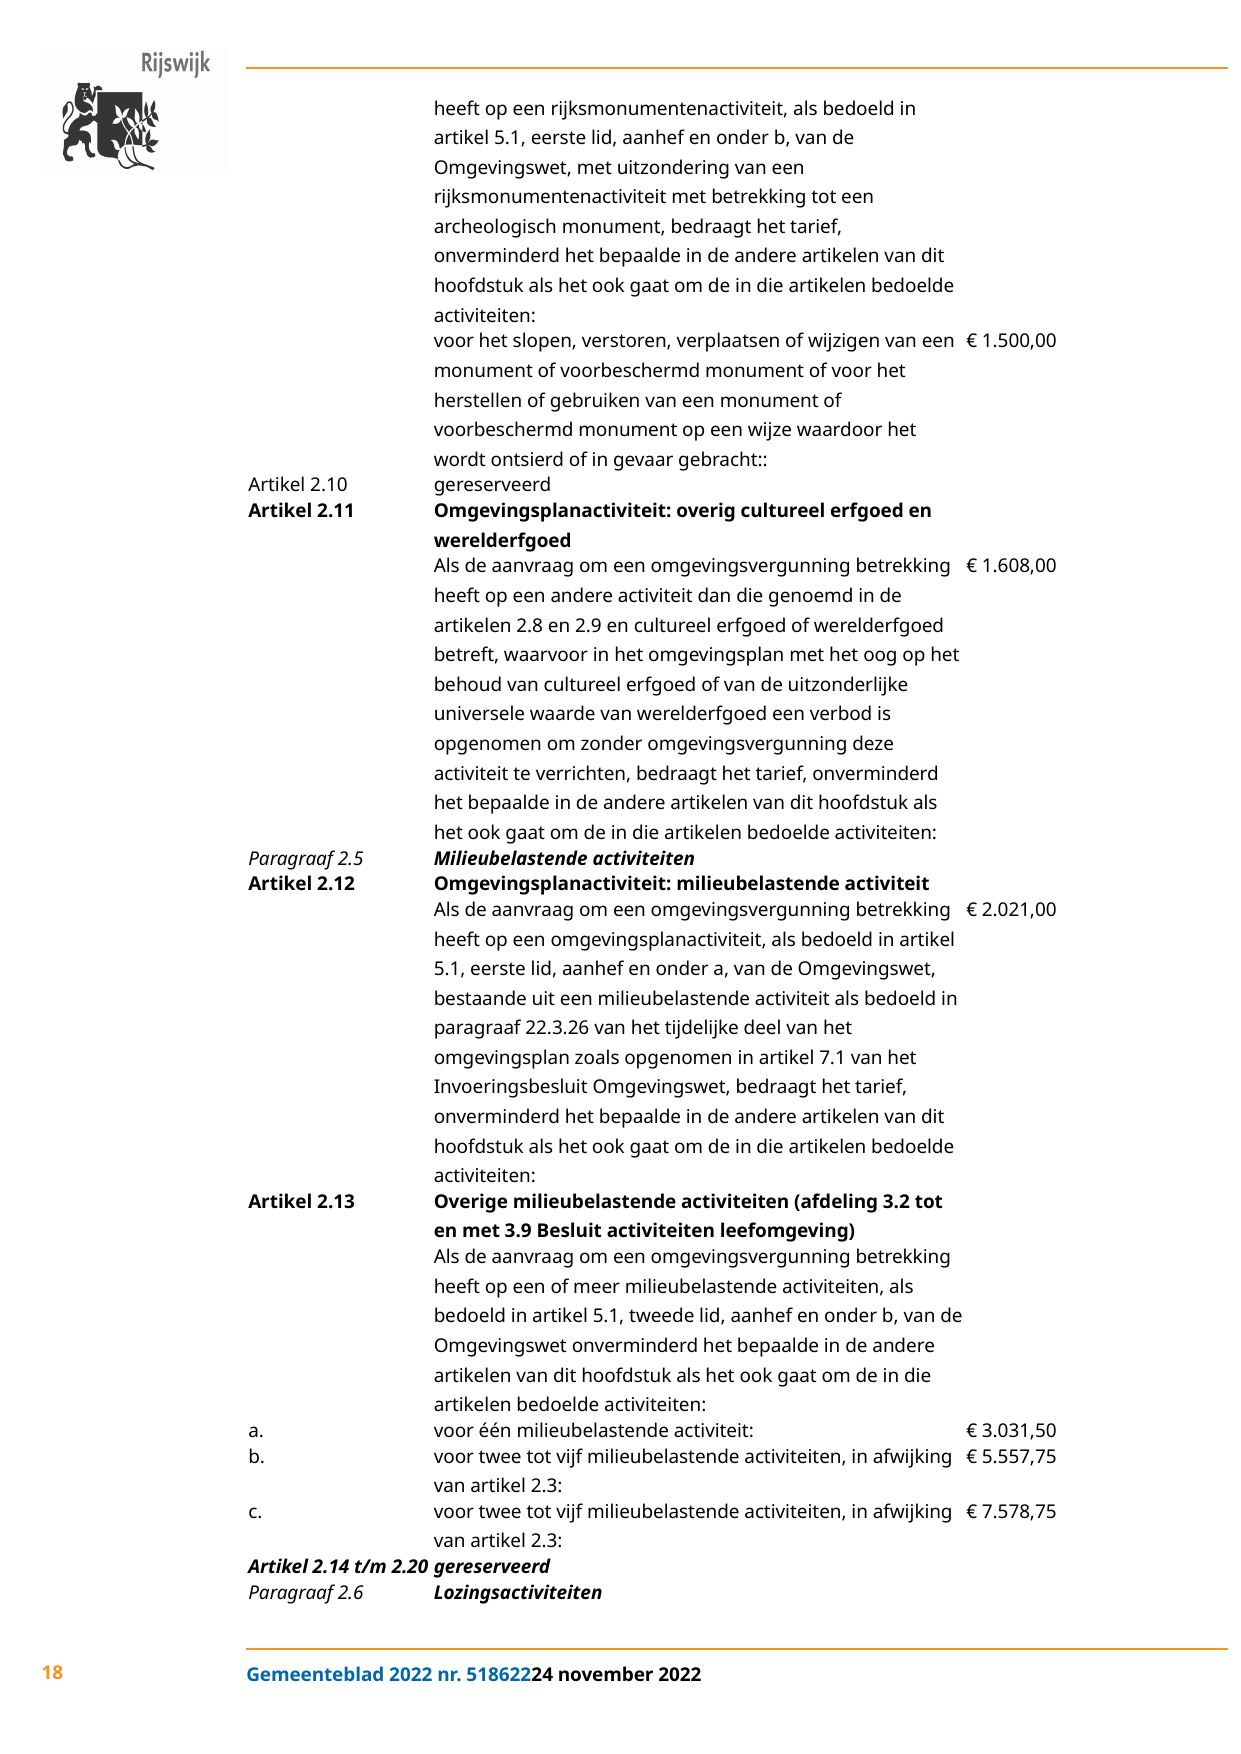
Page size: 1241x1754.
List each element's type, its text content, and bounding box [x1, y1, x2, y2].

table_cell [966, 1579, 1152, 1605]
table_cell voor één milieubelastende activiteit: [434, 1417, 966, 1443]
table_cell [966, 1244, 1152, 1417]
table_cell Artikel 2.12 [248, 870, 433, 896]
table_cell voor het slopen, verstoren, verplaatsen of wijzigen van een monument of voorbeschermd monument of voor het herstellen of gebruiken van een monument of voorbeschermd monument op een wijze waardoor het wordt ontsierd of in gevaar gebracht:: [434, 328, 966, 472]
table_cell Omgevingsplanactiviteit: overig cultureel erfgoed en werelderfgoed [434, 498, 966, 553]
table_cell Artikel 2.11 [248, 498, 433, 553]
table_cell [248, 328, 433, 472]
table_cell [966, 1554, 1152, 1579]
table_cell € 1.500,00 [966, 328, 1152, 472]
table_cell Milieubelastende activiteiten [434, 845, 966, 870]
table_cell gereserveerd [434, 1554, 966, 1579]
table_cell € 1.608,00 [966, 553, 1152, 845]
picture [41, 47, 231, 172]
table_cell € 7.578,75 [966, 1498, 1152, 1553]
table_cell Paragraaf 2.6 [248, 1579, 433, 1605]
table_cell Artikel 2.10 [248, 472, 433, 497]
table_cell [966, 95, 1152, 328]
table_cell Lozingsactiviteiten [434, 1579, 966, 1605]
table_cell Als de aanvraag om een omgevingsvergunning betrekking heeft op een omgevingsplanactiviteit, als bedoeld in artikel 5.1, eerste lid, aanhef en onder a, van de Omgevingswet, bestaande uit een milieubelastende activiteit als bedoeld in paragraaf 22.3.26 van het tijdelijke deel van het omgevingsplan zoals opgenomen in artikel 7.1 van het Invoeringsbesluit Omgevingswet, bedraagt het tarief, onverminderd het bepaalde in de andere artikelen van dit hoofdstuk als het ook gaat om de in die artikelen bedoelde activiteiten: [434, 896, 966, 1188]
table_cell a. [248, 1417, 433, 1443]
table_cell c. [248, 1498, 433, 1553]
table_cell b. [248, 1443, 433, 1498]
table_cell Artikel 2.13 [248, 1188, 433, 1243]
table_cell Als de aanvraag om een omgevingsvergunning betrekking heeft op een of meer milieubelastende activiteiten, als bedoeld in artikel 5.1, tweede lid, aanhef en onder b, van de Omgevingswet onverminderd het bepaalde in de andere artikelen van dit hoofdstuk als het ook gaat om de in die artikelen bedoelde activiteiten: [434, 1244, 966, 1417]
table_cell [248, 95, 433, 328]
table_cell voor twee tot vijf milieubelastende activiteiten, in afwijking van artikel 2.3: [434, 1498, 966, 1553]
table_cell Paragraaf 2.5 [248, 845, 433, 870]
table_cell Artikel 2.14 t/m 2.20 [248, 1554, 433, 1579]
table_cell Overige milieubelastende activiteiten (afdeling 3.2 tot en met 3.9 Besluit activiteiten leefomgeving) [434, 1188, 966, 1243]
table_cell [966, 870, 1152, 896]
table_cell [248, 1244, 433, 1417]
table_cell Omgevingsplanactiviteit: milieubelastende activiteit [434, 870, 966, 896]
table_cell [248, 553, 433, 845]
table_cell [966, 472, 1152, 497]
table_cell voor twee tot vijf milieubelastende activiteiten, in afwijking van artikel 2.3: [434, 1443, 966, 1498]
table_cell gereserveerd [434, 472, 966, 497]
table_cell Als de aanvraag om een omgevingsvergunning betrekking heeft op een andere activiteit dan die genoemd in de artikelen 2.8 en 2.9 en cultureel erfgoed of werelderfgoed betreft, waarvoor in het omgevingsplan met het oog op het behoud van cultureel erfgoed of van de uitzonderlijke universele waarde van werelderfgoed een verbod is opgenomen om zonder omgevingsvergunning deze activiteit te verrichten, bedraagt het tarief, onverminderd het bepaalde in de andere artikelen van dit hoofdstuk als het ook gaat om de in die artikelen bedoelde activiteiten: [434, 553, 966, 845]
table_cell heeft op een rijksmonumentenactiviteit, als bedoeld in artikel 5.1, eerste lid, aanhef en onder b, van de Omgevingswet, met uitzondering van een rijksmonumentenactiviteit met betrekking tot een archeologisch monument, bedraagt het tarief, onverminderd het bepaalde in de andere artikelen van dit hoofdstuk als het ook gaat om de in die artikelen bedoelde activiteiten: [434, 95, 966, 328]
table_cell € 3.031,50 [966, 1417, 1152, 1443]
table_cell [248, 896, 433, 1188]
table_cell € 5.557,75 [966, 1443, 1152, 1498]
table_cell [966, 845, 1152, 870]
table_cell € 2.021,00 [966, 896, 1152, 1188]
table_cell [966, 1188, 1152, 1243]
table_cell [966, 498, 1152, 553]
